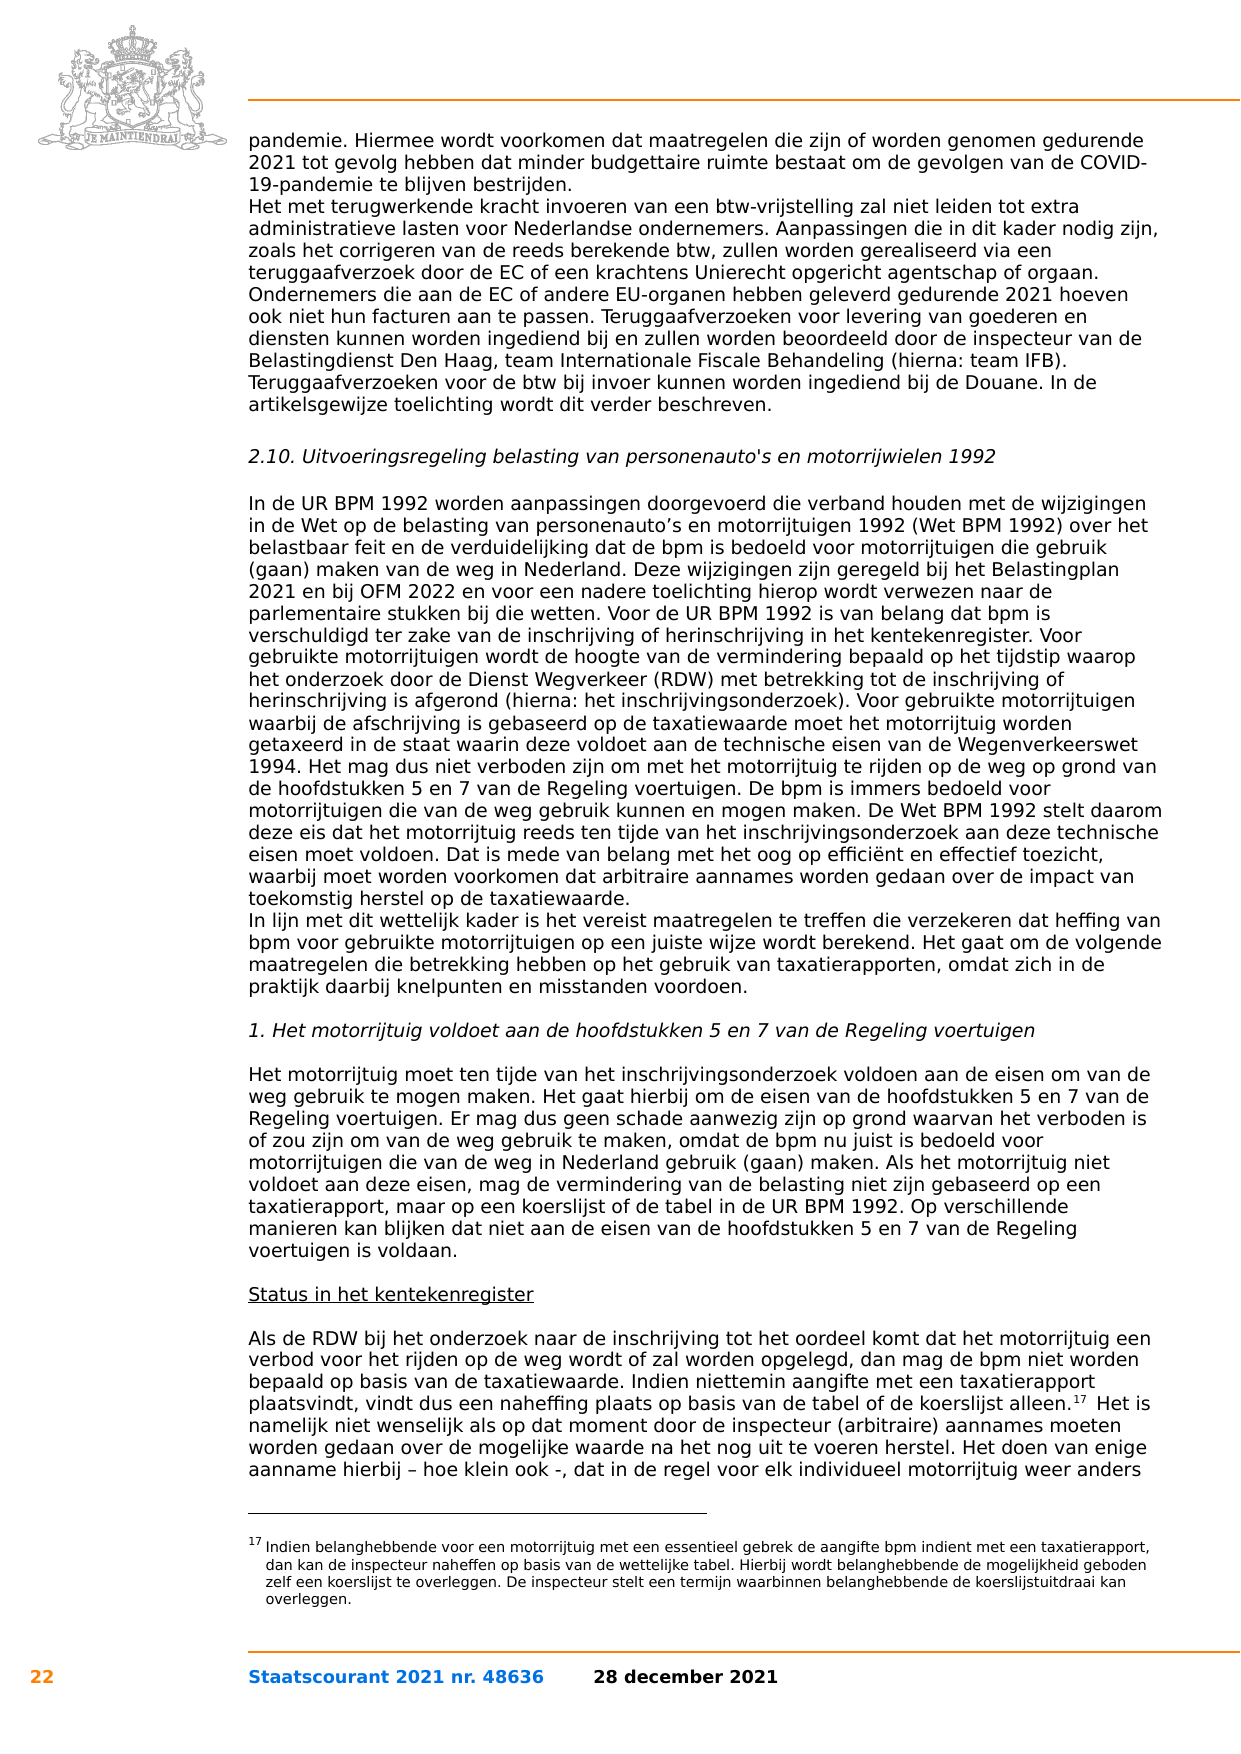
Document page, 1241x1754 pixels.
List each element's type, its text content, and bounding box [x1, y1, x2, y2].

picture [38, 25, 227, 150]
text In lijn met dit wettelijk kader is het vereist maatregelen te treffen die verzekeren dat heffing van bpm voor gebruikte motorrijtuigen op een juiste wijze wordt berekend. Het gaat om de volgende maatregelen die betrekking hebben op het gebruik van taxatierapporten, omdat zich in de praktijk daarbij knelpunten en misstanden voordoen. [248, 910, 1163, 998]
text Indien belanghebbende voor een motorrijtuig met een essentieel gebrek de aangifte bpm indient met een taxatierapport, dan kan de inspecteur naheffen op basis van de wettelijke tabel. Hierbij wordt belanghebbende de mogelijkheid geboden zelf een koerslijst te overleggen. De inspecteur stelt een termijn waarbinnen belanghebbende de koerslijstuitdraai kan overleggen. [248, 1535, 1163, 1608]
subtitle Status in het kentekenregister [248, 1283, 1163, 1306]
text Het motorrijtuig moet ten tijde van het inschrijvingsonderzoek voldoen aan de eisen om van de weg gebruik te mogen maken. Het gaat hierbij om de eisen van de hoofdstukken 5 en 7 van de Regeling voertuigen. Er mag dus geen schade aanwezig zijn op grond waarvan het verboden is of zou zijn om van de weg gebruik te maken, omdat de bpm nu juist is bedoeld voor motorrijtuigen die van de weg in Nederland gebruik (gaan) maken. Als het motorrijtuig niet voldoet aan deze eisen, mag de vermindering van de belasting niet zijn gebaseerd op een taxatierapport, maar op een koerslijst of de tabel in de UR BPM 1992. Op verschillende manieren kan blijken dat niet aan de eisen van de hoofdstukken 5 en 7 van de Regeling voertuigen is voldaan. [248, 1064, 1163, 1262]
text Als de RDW bij het onderzoek naar de inschrijving tot het oordeel komt dat het motorrijtuig een verbod voor het rijden op de weg wordt of zal worden opgelegd, dan mag de bpm niet worden bepaald op basis van de taxatiewaarde. Indien niettemin aangifte met een taxatierapport plaatsvindt, vindt dus een naheffing plaats op basis van de tabel of de koerslijst alleen. Het is namelijk niet wenselijk als op dat moment door de inspecteur (arbitraire) aannames moeten worden gedaan over de mogelijke waarde na het nog uit te voeren herstel. Het doen van enige aanname hierbij – hoe klein ook -, dat in de regel voor elk individueel motorrijtuig weer anders [248, 1327, 1163, 1481]
text In de UR BPM 1992 worden aanpassingen doorgevoerd die verband houden met de wijzigingen in de Wet op de belasting van personenauto’s en motorrijtuigen 1992 (Wet BPM 1992) over het belastbaar feit en de verduidelijking dat de bpm is bedoeld voor motorrijtuigen die gebruik (gaan) maken van de weg in Nederland. Deze wijzigingen zijn geregeld bij het Belastingplan 2021 en bij OFM 2022 en voor een nadere toelichting hierop wordt verwezen naar de parlementaire stukken bij die wetten. Voor de UR BPM 1992 is van belang dat bpm is verschuldigd ter zake van de inschrijving of herinschrijving in het kentekenregister. Voor gebruikte motorrijtuigen wordt de hoogte van de vermindering bepaald op het tijdstip waarop het onderzoek door de Dienst Wegverkeer (RDW) met betrekking tot de inschrijving of herinschrijving is afgerond (hierna: het inschrijvingsonderzoek). Voor gebruikte motorrijtuigen waarbij de afschrijving is gebaseerd op de taxatiewaarde moet het motorrijtuig worden getaxeerd in de staat waarin deze voldoet aan de technische eisen van de Wegenverkeerswet 1994. Het mag dus niet verboden zijn om met het motorrijtuig te rijden op de weg op grond van de hoofdstukken 5 en 7 van de Regeling voertuigen. De bpm is immers bedoeld voor motorrijtuigen die van de weg gebruik kunnen en mogen maken. De Wet BPM 1992 stelt daarom deze eis dat het motorrijtuig reeds ten tijde van het inschrijvingsonderzoek aan deze technische eisen moet voldoen. Dat is mede van belang met het oog op efficiënt en effectief toezicht, waarbij moet worden voorkomen dat arbitraire aannames worden gedaan over de impact van toekomstig herstel op de taxatiewaarde. [248, 493, 1163, 910]
subtitle 2.10. Uitvoeringsregeling belasting van personenauto's en motorrijwielen 1992 [248, 446, 1163, 468]
text Het met terugwerkende kracht invoeren van een btw-vrijstelling zal niet leiden tot extra administratieve lasten voor Nederlandse ondernemers. Aanpassingen die in dit kader nodig zijn, zoals het corrigeren van de reeds berekende btw, zullen worden gerealiseerd via een teruggaafverzoek door de EC of een krachtens Unierecht opgericht agentschap of orgaan. Ondernemers die aan de EC of andere EU-organen hebben geleverd gedurende 2021 hoeven ook niet hun facturen aan te passen. Teruggaafverzoeken voor levering van goederen en diensten kunnen worden ingediend bij en zullen worden beoordeeld door de inspecteur van de Belastingdienst Den Haag, team Internationale Fiscale Behandeling (hierna: team IFB). Teruggaafverzoeken voor de btw bij invoer kunnen worden ingediend bij de Douane. In de artikelsgewijze toelichting wordt dit verder beschreven. [248, 196, 1163, 416]
text pandemie. Hiermee wordt voorkomen dat maatregelen die zijn of worden genomen gedurende 2021 tot gevolg hebben dat minder budgettaire ruimte bestaat om de gevolgen van de COVID-19-pandemie te blijven bestrijden. [248, 130, 1163, 196]
subtitle 1. Het motorrijtuig voldoet aan de hoofdstukken 5 en 7 van de Regeling voertuigen [248, 1020, 1163, 1042]
